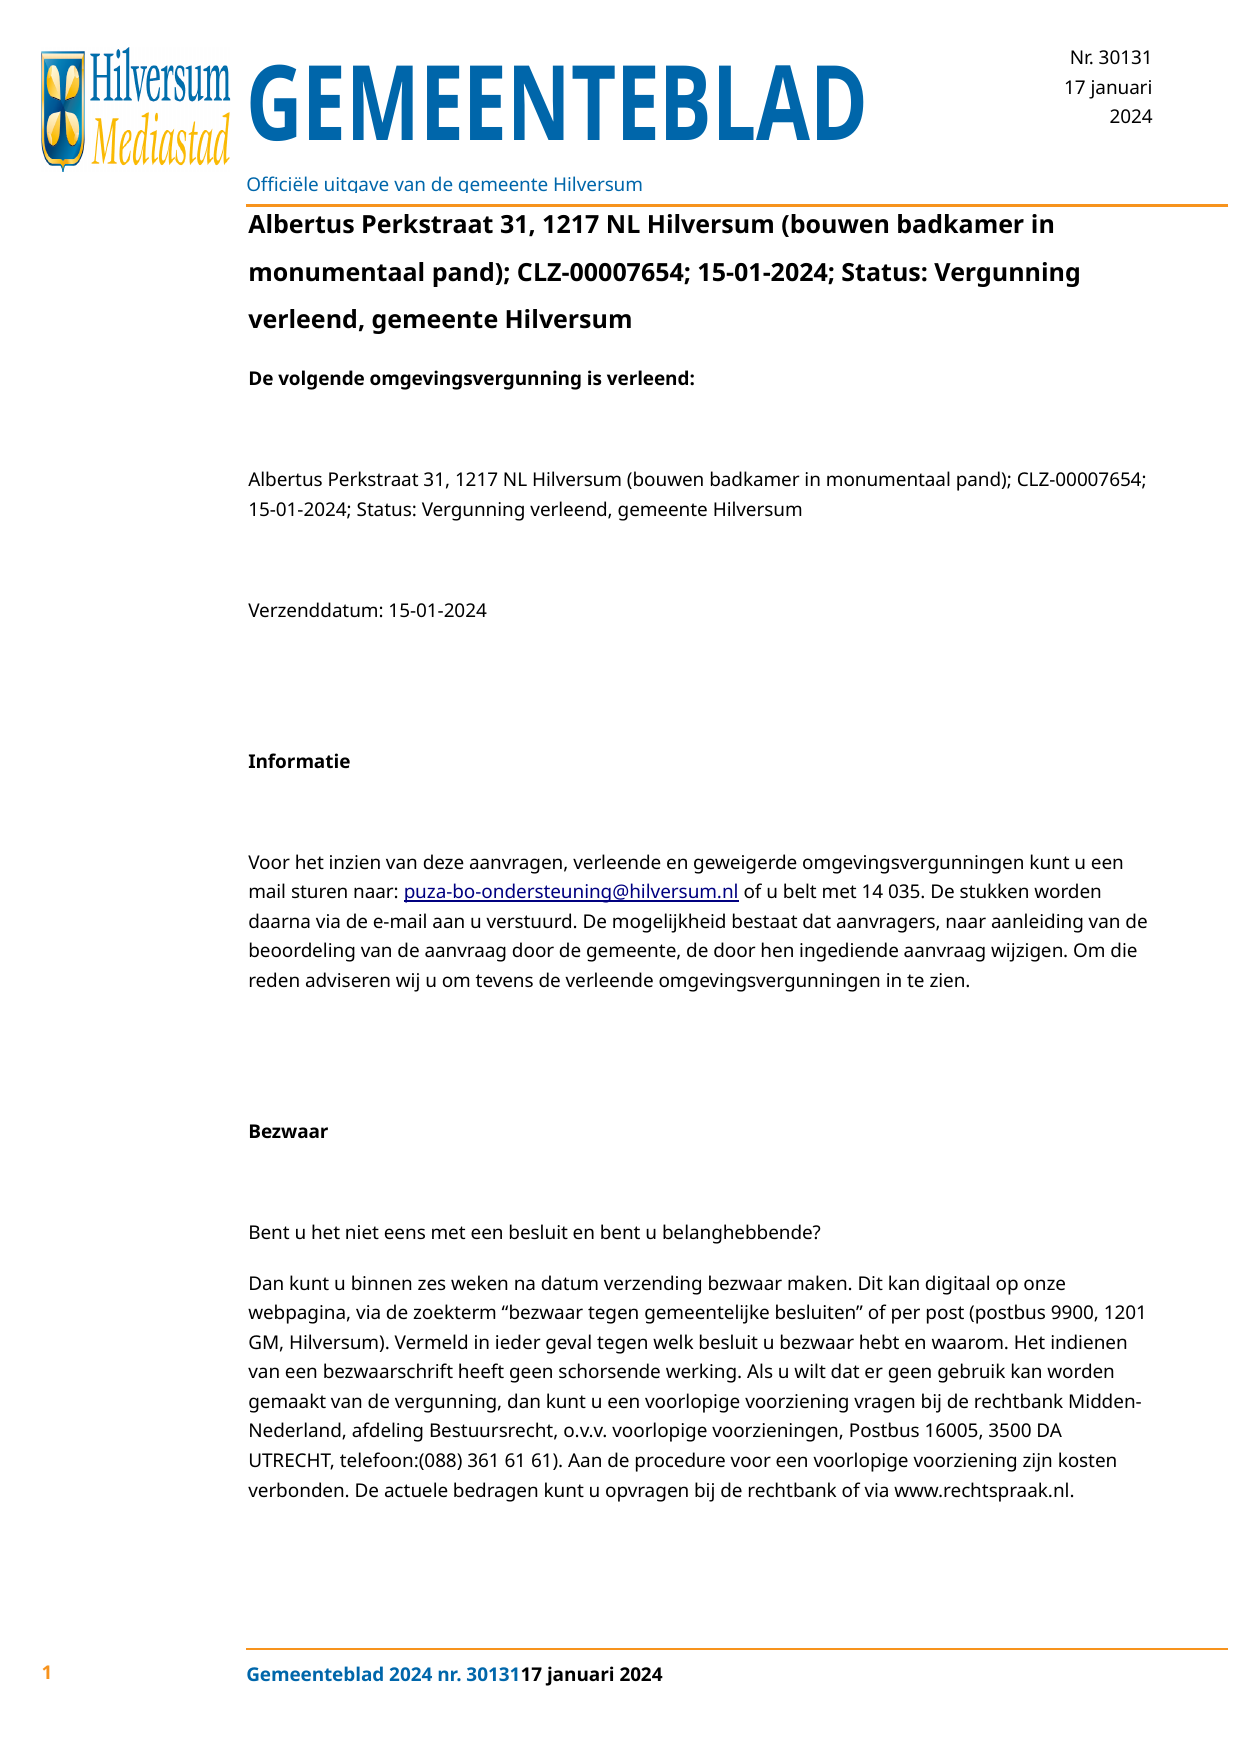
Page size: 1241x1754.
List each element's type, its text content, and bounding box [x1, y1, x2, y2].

text Albertus Perkstraat 31, 1217 NL Hilversum (bouwen badkamer in monumentaal pand); CLZ-00007654; 15-01-2024; Status: Vergunning verleend, gemeente Hilversum [248, 466, 1152, 522]
text De volgende omgevingsvergunning is verleend: [248, 366, 1152, 391]
text Dan kunt u binnen zes weken na datum verzending bezwaar maken. Dit kan digitaal op onze webpagina, via de zoekterm “bezwaar tegen gemeentelijke besluiten” of per post (postbus 9900, 1201 GM, Hilversum). Vermeld in ieder geval tegen welk besluit u bezwaar hebt en waarom. Het indienen van een bezwaarschrift heeft geen schorsende werking. Als u wilt dat er geen gebruik kan worden gemaakt van de vergunning, dan kunt u een voorlopige voorziening vragen bij de rechtbank Midden-Nederland, afdeling Bestuursrecht, o.v.v. voorlopige voorzieningen, Postbus 16005, 3500 DA UTRECHT, telefoon:(088) 361 61 61). Aan de procedure voor een voorlopige voorziening zijn kosten verbonden. De actuele bedragen kunt u opvragen bij de rechtbank of via www.rechtspraak.nl. [248, 1270, 1152, 1502]
text Voor het inzien van deze aanvragen, verleende en geweigerde omgevingsvergunningen kunt u een mail sturen naar: puza-bo-ondersteuning@hilversum.nl of u belt met 14 035. De stukken worden daarna via de e-mail aan u verstuurd. De mogelijkheid bestaat dat aanvragers, naar aanleiding van de beoordeling van de aanvraag door de gemeente, de door hen ingediende aanvraag wijzigen. Om die reden adviseren wij u om tevens de verleende omgevingsvergunningen in te zien. [248, 849, 1152, 993]
text Bent u het niet eens met een besluit en bent u belanghebbende? [248, 1219, 1152, 1245]
text Informatie [248, 748, 1152, 774]
picture [41, 47, 231, 172]
text Verzenddatum: 15-01-2024 [248, 597, 1152, 622]
text Bezwaar [248, 1118, 1152, 1144]
text Albertus Perkstraat 31, 1217 NL Hilversum (bouwen badkamer in monumentaal pand); CLZ-00007654; 15-01-2024; Status: Vergunning verleend, gemeente Hilversum [248, 207, 1152, 336]
